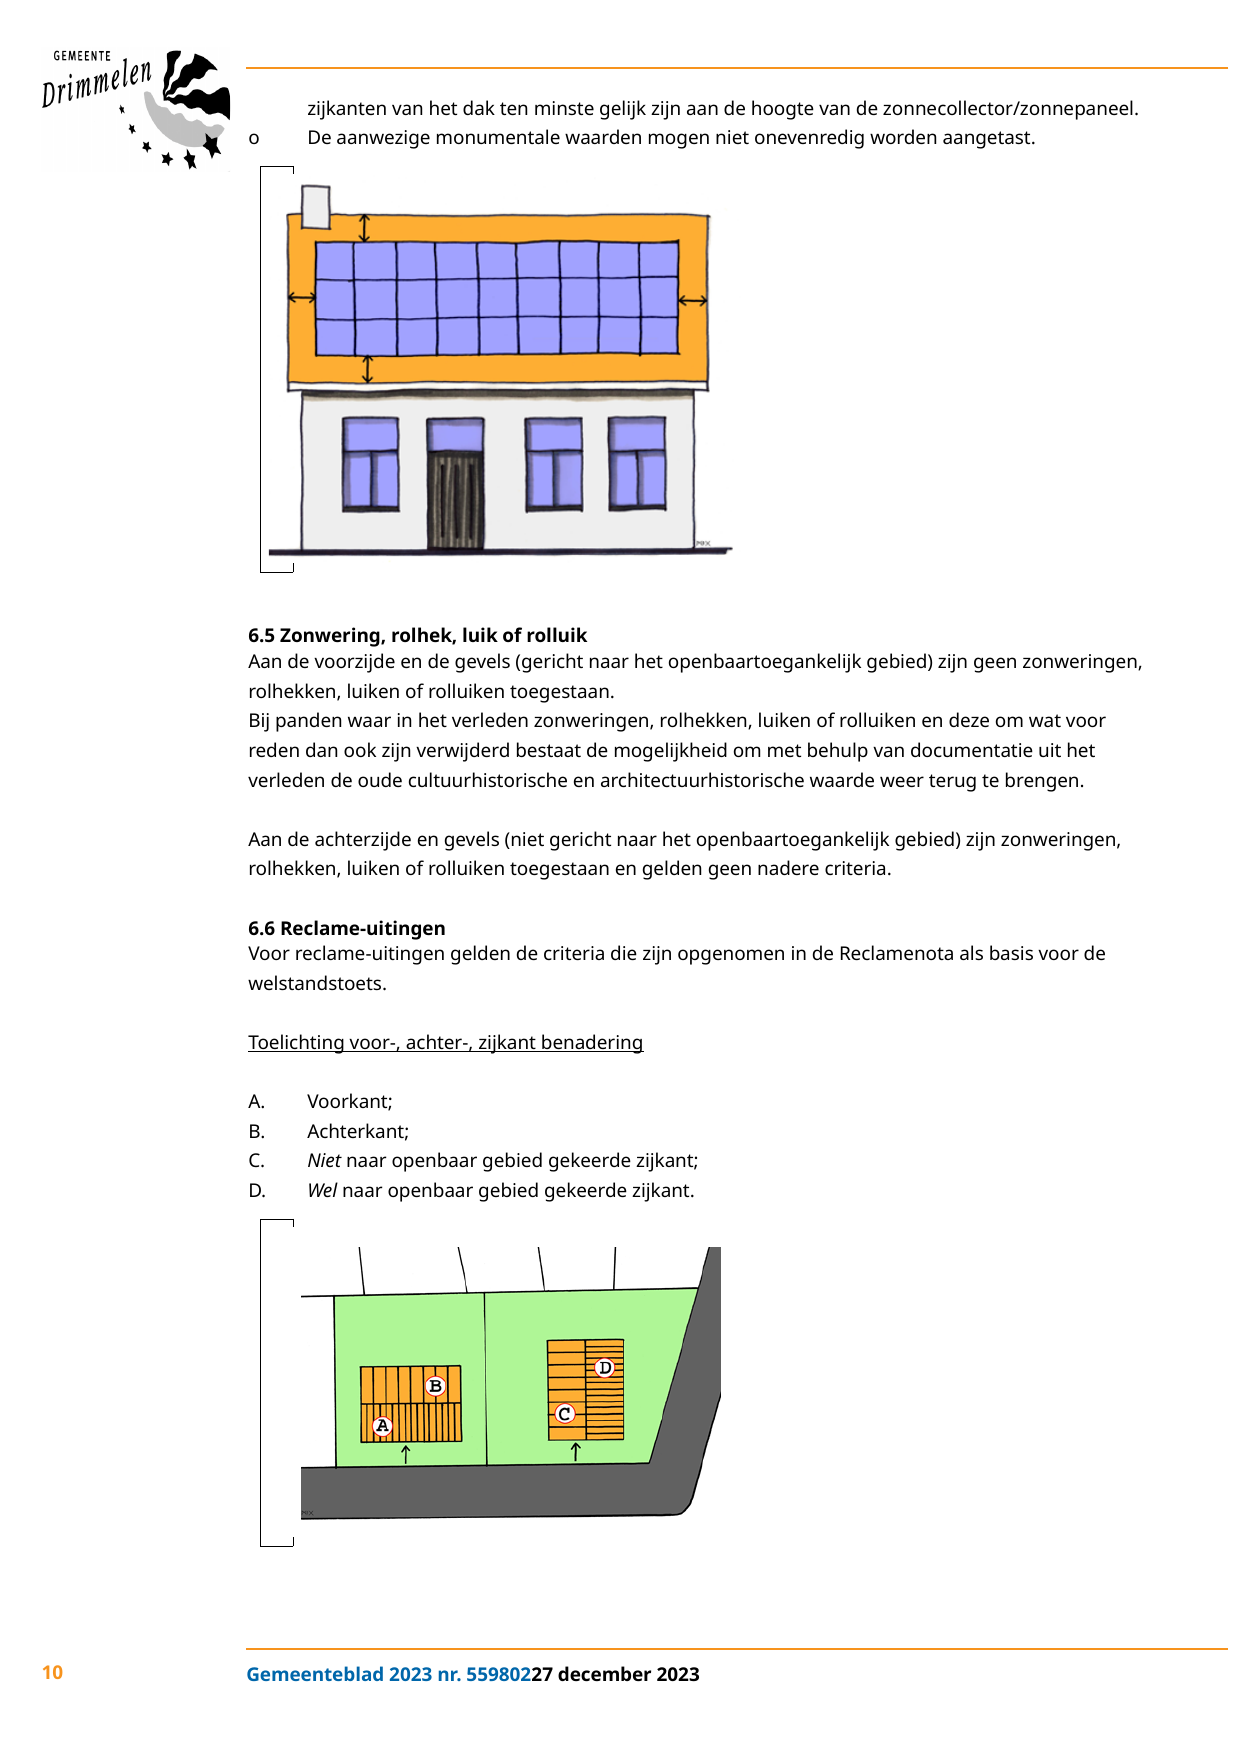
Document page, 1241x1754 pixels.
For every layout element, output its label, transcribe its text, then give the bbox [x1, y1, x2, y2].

text Voor reclame-uitingen gelden de criteria die zijn opgenomen in de Reclamenota als basis voor de welstandstoets. [248, 940, 1152, 996]
list De aanwezige monumentale waarden mogen niet onevenredig worden aangetast. [248, 124, 1152, 150]
list Voorkant; [248, 1088, 1152, 1114]
text Aan de voorzijde en de gevels (gericht naar het openbaartoegankelijk gebied) zijn geen zonweringen, rolhekken, luiken of rolluiken toegestaan. [248, 648, 1152, 704]
list zijkanten van het dak ten minste gelijk zijn aan de hoogte van de zonnecollector/zonnepaneel. [248, 95, 1152, 121]
list Niet naar openbaar gebied gekeerde zijkant; [248, 1147, 1152, 1173]
picture [268, 1227, 742, 1537]
text Toelichting voor-, achter-, zijkant benadering [248, 1029, 1152, 1055]
list Achterkant; [248, 1118, 1152, 1144]
text 6.5 Zonwering, rolhek, luik of rolluik [248, 623, 1152, 648]
text Aan de achterzijde en gevels (niet gericht naar het openbaartoegankelijk gebied) zijn zonweringen, rolhekken, luiken of rolluiken toegestaan en gelden geen nadere criteria. [248, 826, 1152, 881]
picture [268, 174, 742, 563]
text 6.6 Reclame-uitingen [248, 915, 1152, 940]
picture [41, 47, 231, 172]
text Bij panden waar in het verleden zonweringen, rolhekken, luiken of rolluiken en deze om wat voor reden dan ook zijn verwijderd bestaat de mogelijkheid om met behulp van documentatie uit het verleden de oude cultuurhistorische en architectuurhistorische waarde weer terug te brengen. [248, 708, 1152, 792]
list Wel naar openbaar gebied gekeerde zijkant. [248, 1177, 1152, 1203]
